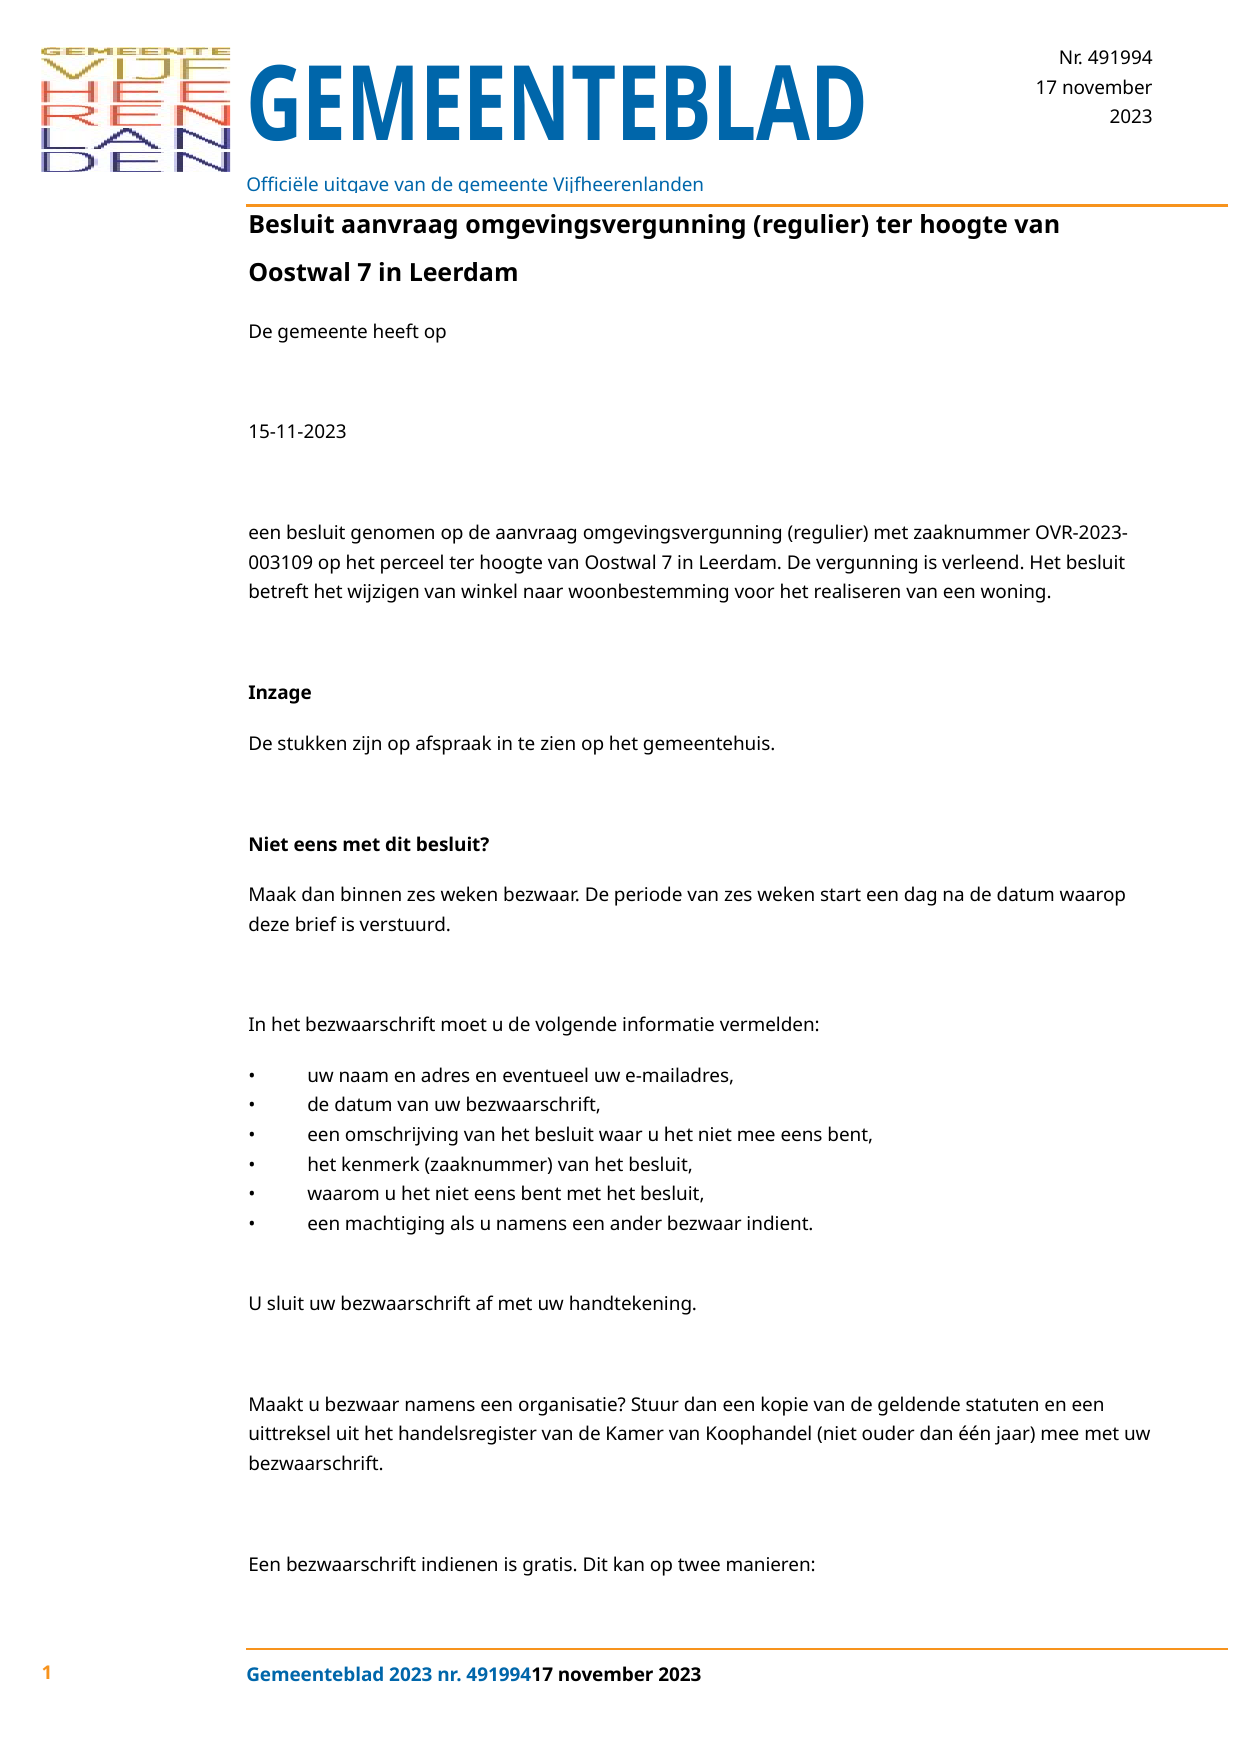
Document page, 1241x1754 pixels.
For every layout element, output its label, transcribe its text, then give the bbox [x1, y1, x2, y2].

text Besluit aanvraag omgevingsvergunning (regulier) ter hoogte van Oostwal 7 in Leerdam [248, 207, 1152, 288]
text Maak dan binnen zes weken bezwaar. De periode van zes weken start een dag na de datum waarop deze brief is verstuurd. [248, 881, 1152, 937]
text Maakt u bezwaar namens een organisatie? Stuur dan een kopie van de geldende statuten en een uittreksel uit het handelsregister van de Kamer van Koophandel (niet ouder dan één jaar) mee met uw bezwaarschrift. [248, 1391, 1152, 1476]
text 15-11-2023 [248, 419, 1152, 444]
text De stukken zijn op afspraak in te zien op het gemeentehuis. [248, 730, 1152, 756]
text Niet eens met dit besluit? [248, 831, 1152, 857]
text Inzage [248, 679, 1152, 705]
text Een bezwaarschrift indienen is gratis. Dit kan op twee manieren: [248, 1551, 1152, 1577]
list een machtiging als u namens een ander bezwaar indient. [248, 1210, 1152, 1236]
text een besluit genomen op de aanvraag omgevingsvergunning (regulier) met zaaknummer OVR-2023-003109 op het perceel ter hoogte van Oostwal 7 in Leerdam. De vergunning is verleend. Het besluit betreft het wijzigen van winkel naar woonbestemming voor het realiseren van een woning. [248, 519, 1152, 604]
list waarom u het niet eens bent met het besluit, [248, 1180, 1152, 1206]
list het kenmerk (zaaknummer) van het besluit, [248, 1151, 1152, 1177]
text In het bezwaarschrift moet u de volgende informatie vermelden: [248, 1012, 1152, 1037]
list een omschrijving van het besluit waar u het niet mee eens bent, [248, 1121, 1152, 1147]
list uw naam en adres en eventueel uw e-mailadres, [248, 1062, 1152, 1088]
picture [41, 47, 231, 172]
text U sluit uw bezwaarschrift af met uw handtekening. [248, 1290, 1152, 1316]
list de datum van uw bezwaarschrift, [248, 1092, 1152, 1117]
text De gemeente heeft op [248, 318, 1152, 344]
